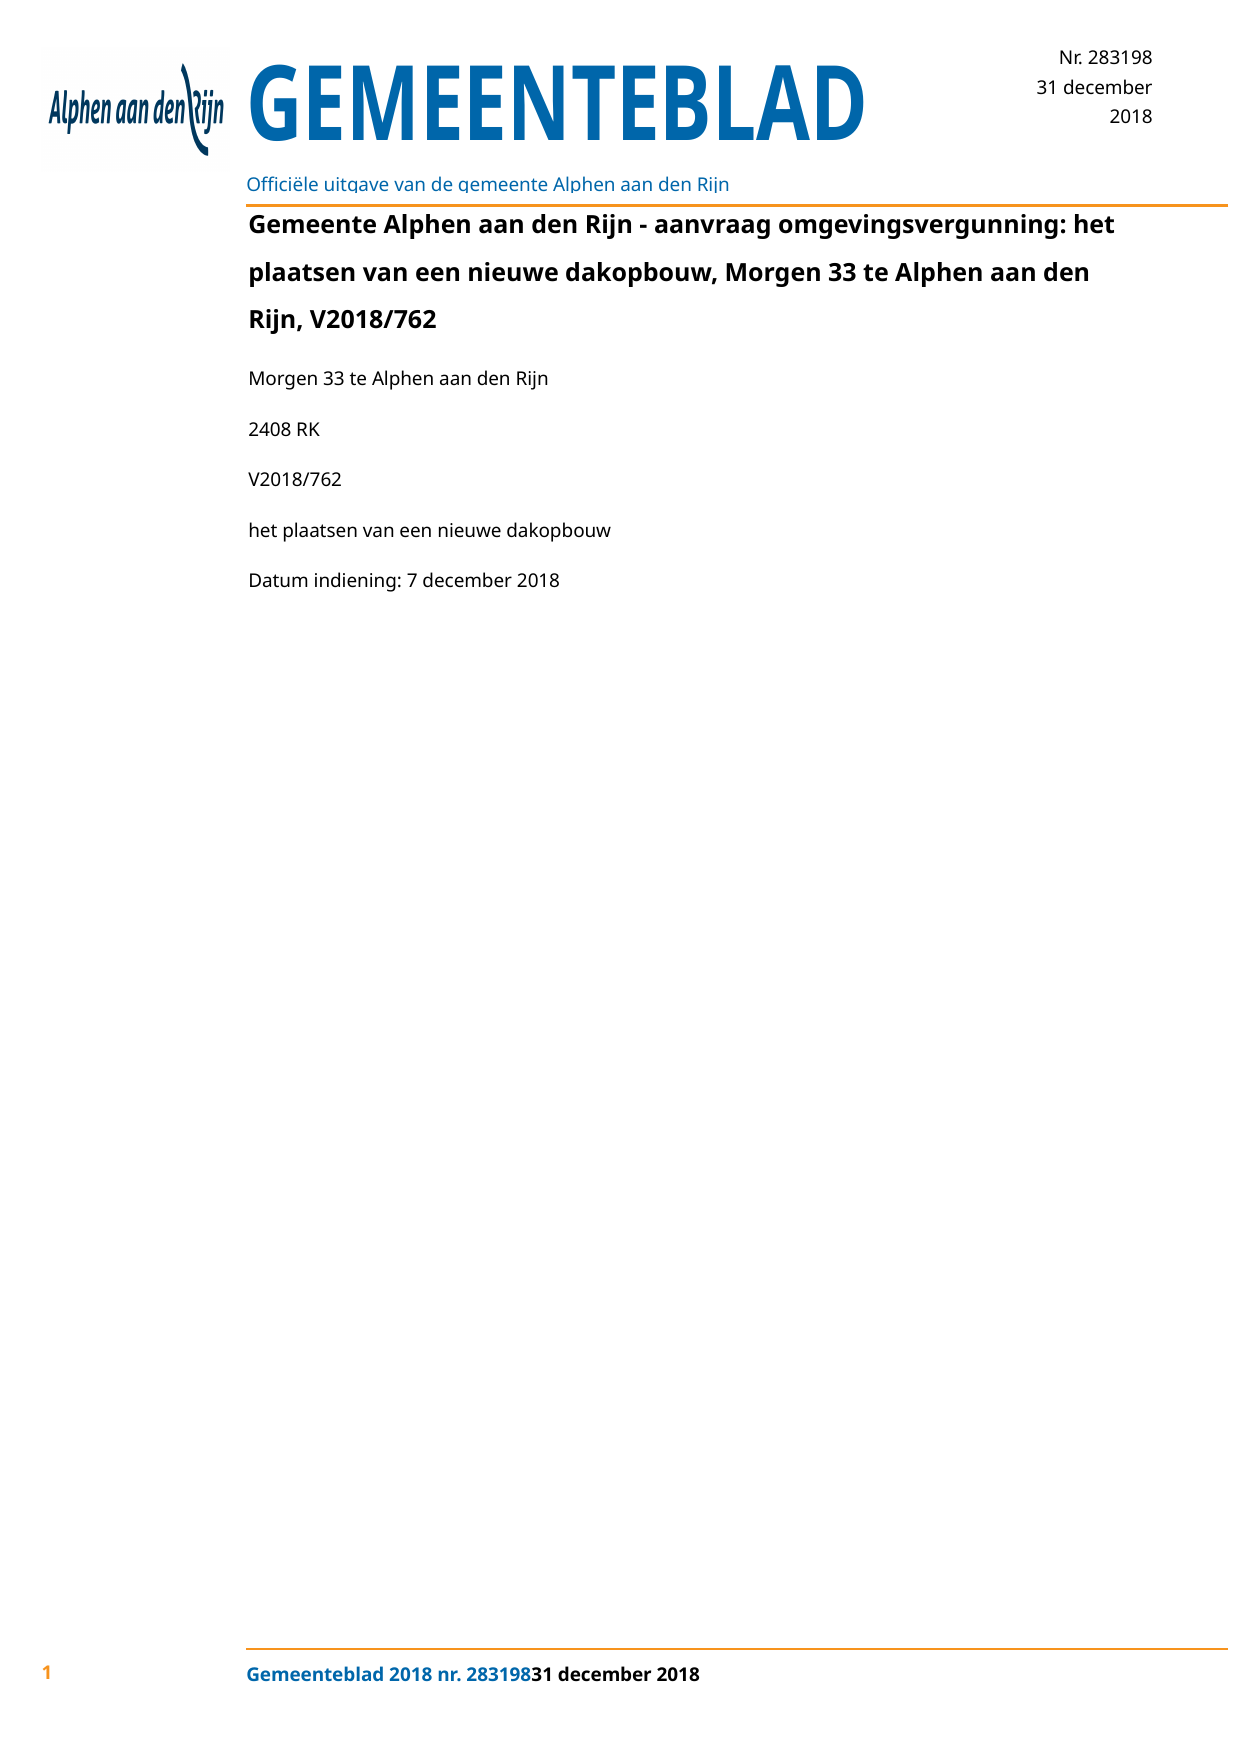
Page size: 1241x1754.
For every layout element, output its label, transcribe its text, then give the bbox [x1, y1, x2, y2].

text het plaatsen van een nieuwe dakopbouw [248, 517, 1152, 542]
picture [41, 47, 231, 172]
text V2018/762 [248, 466, 1152, 492]
text Datum indiening: 7 december 2018 [248, 567, 1152, 593]
text Gemeente Alphen aan den Rijn - aanvraag omgevingsvergunning: het plaatsen van een nieuwe dakopbouw, Morgen 33 te Alphen aan den Rijn, V2018/762 [248, 207, 1152, 336]
text Morgen 33 te Alphen aan den Rijn [248, 366, 1152, 391]
text 2408 RK [248, 416, 1152, 442]
